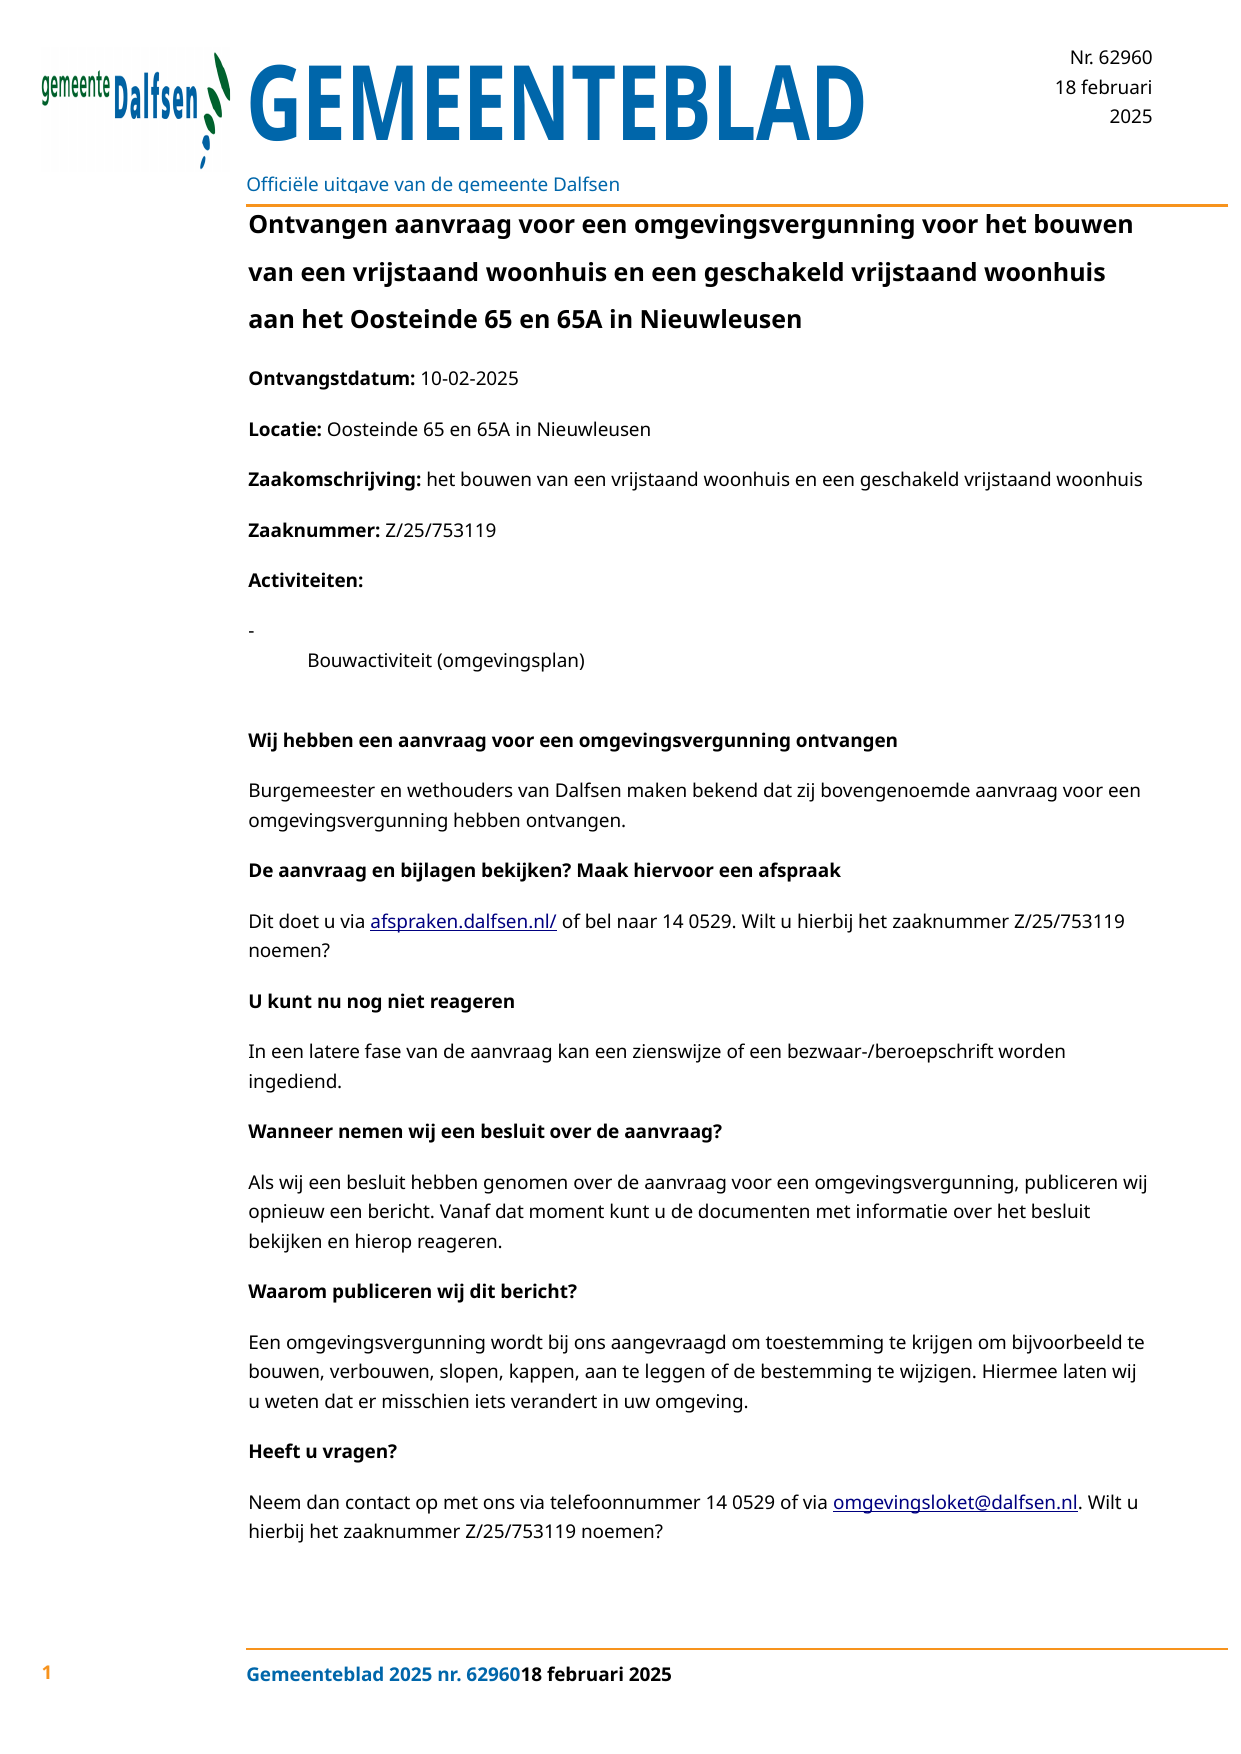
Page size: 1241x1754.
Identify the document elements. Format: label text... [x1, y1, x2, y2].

text U kunt nu nog niet reageren [248, 988, 1152, 1014]
text Wij hebben een aanvraag voor een omgevingsvergunning ontvangen [248, 727, 1152, 753]
text De aanvraag en bijlagen bekijken? Maak hiervoor een afspraak [248, 858, 1152, 883]
text Dit doet u via afspraken.dalfsen.nl/ of bel naar 14 0529. Wilt u hierbij het zaaknummer Z/25/753119 noemen? [248, 908, 1152, 963]
text In een latere fase van de aanvraag kan een zienswijze of een bezwaar-/beroepschrift worden ingediend. [248, 1038, 1152, 1094]
picture [41, 47, 231, 172]
text Burgemeester en wethouders van Dalfsen maken bekend dat zij bovengenoemde aanvraag voor een omgevingsvergunning hebben ontvangen. [248, 778, 1152, 833]
text Neem dan contact op met ons via telefoonnummer 14 0529 of via omgevingsloket@dalfsen.nl. Wilt u hierbij het zaaknummer Z/25/753119 noemen? [248, 1489, 1152, 1544]
text Zaaknummer: Z/25/753119 [248, 517, 1152, 542]
text Ontvangstdatum: 10-02-2025 [248, 366, 1152, 391]
text Als wij een besluit hebben genomen over de aanvraag voor een omgevingsvergunning, publiceren wij opnieuw een bericht. Vanaf dat moment kunt u de documenten met informatie over het besluit bekijken en hierop reageren. [248, 1169, 1152, 1254]
text Ontvangen aanvraag voor een omgevingsvergunning voor het bouwen van een vrijstaand woonhuis en een geschakeld vrijstaand woonhuis aan het Oosteinde 65 en 65A in Nieuwleusen [248, 207, 1152, 336]
list Bouwactiviteit (omgevingsplan) [248, 647, 1152, 673]
text Zaakomschrijving: het bouwen van een vrijstaand woonhuis en een geschakeld vrijstaand woonhuis [248, 466, 1152, 492]
text Activiteiten: [248, 567, 1152, 593]
text Heeft u vragen? [248, 1438, 1152, 1464]
text Een omgevingsvergunning wordt bij ons aangevraagd om toestemming te krijgen om bijvoorbeeld te bouwen, verbouwen, slopen, kappen, aan te leggen of de bestemming te wijzigen. Hiermee laten wij u weten dat er misschien iets verandert in uw omgeving. [248, 1329, 1152, 1414]
text Waarom publiceren wij dit bericht? [248, 1278, 1152, 1304]
text Wanneer nemen wij een besluit over de aanvraag? [248, 1118, 1152, 1144]
text Locatie: Oosteinde 65 en 65A in Nieuwleusen [248, 416, 1152, 442]
